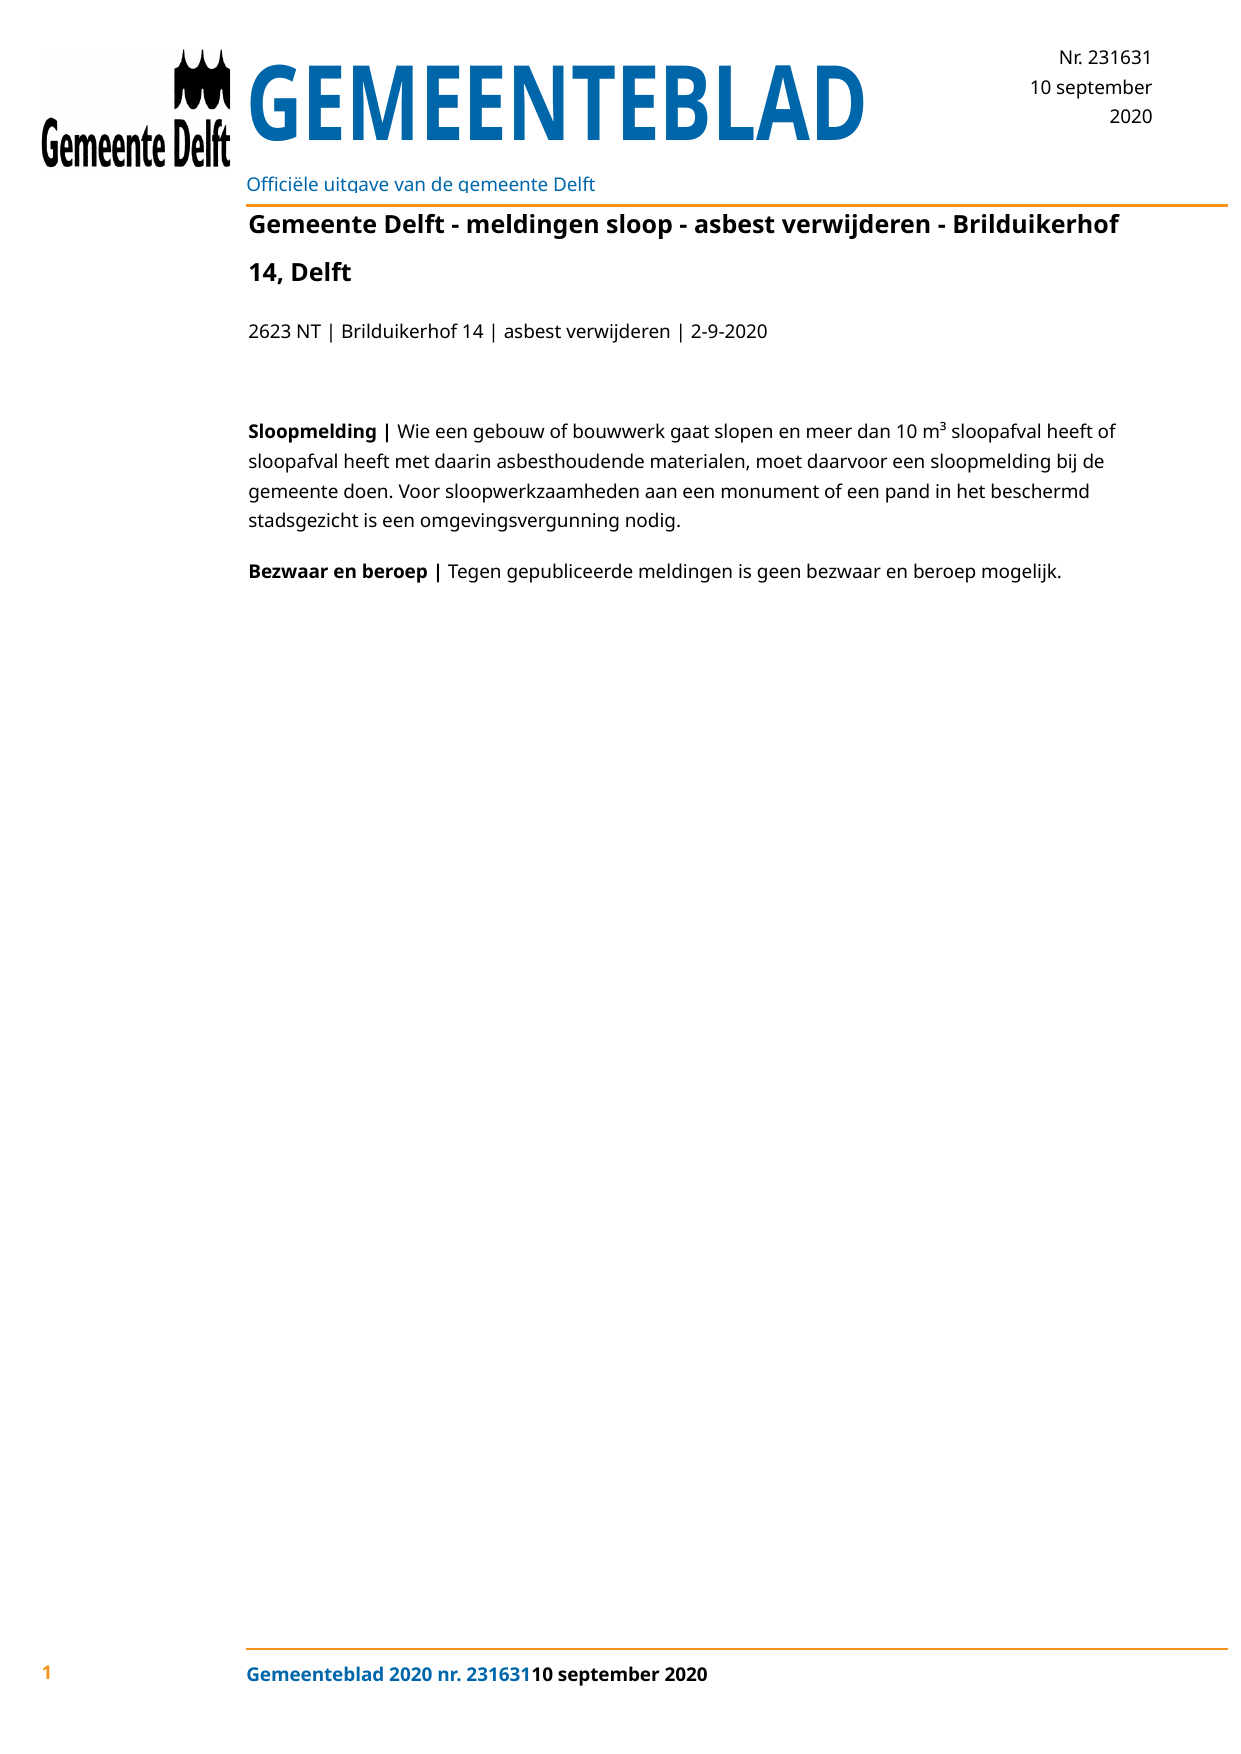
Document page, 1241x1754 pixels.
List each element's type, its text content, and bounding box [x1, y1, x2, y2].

text Gemeente Delft - meldingen sloop - asbest verwijderen - Brilduikerhof 14, Delft [248, 207, 1152, 288]
text 2623 NT | Brilduikerhof 14 | asbest verwijderen | 2-9-2020 [248, 318, 1152, 344]
text Bezwaar en beroep | Tegen gepubliceerde meldingen is geen bezwaar en beroep mogelijk. [248, 558, 1152, 584]
picture [41, 47, 231, 172]
text Sloopmelding | Wie een gebouw of bouwwerk gaat slopen en meer dan 10 m³ sloopafval heeft of sloopafval heeft met daarin asbesthoudende materialen, moet daarvoor een sloopmelding bij de gemeente doen. Voor sloopwerkzaamheden aan een monument of een pand in het beschermd stadsgezicht is een omgevingsvergunning nodig. [248, 419, 1152, 533]
